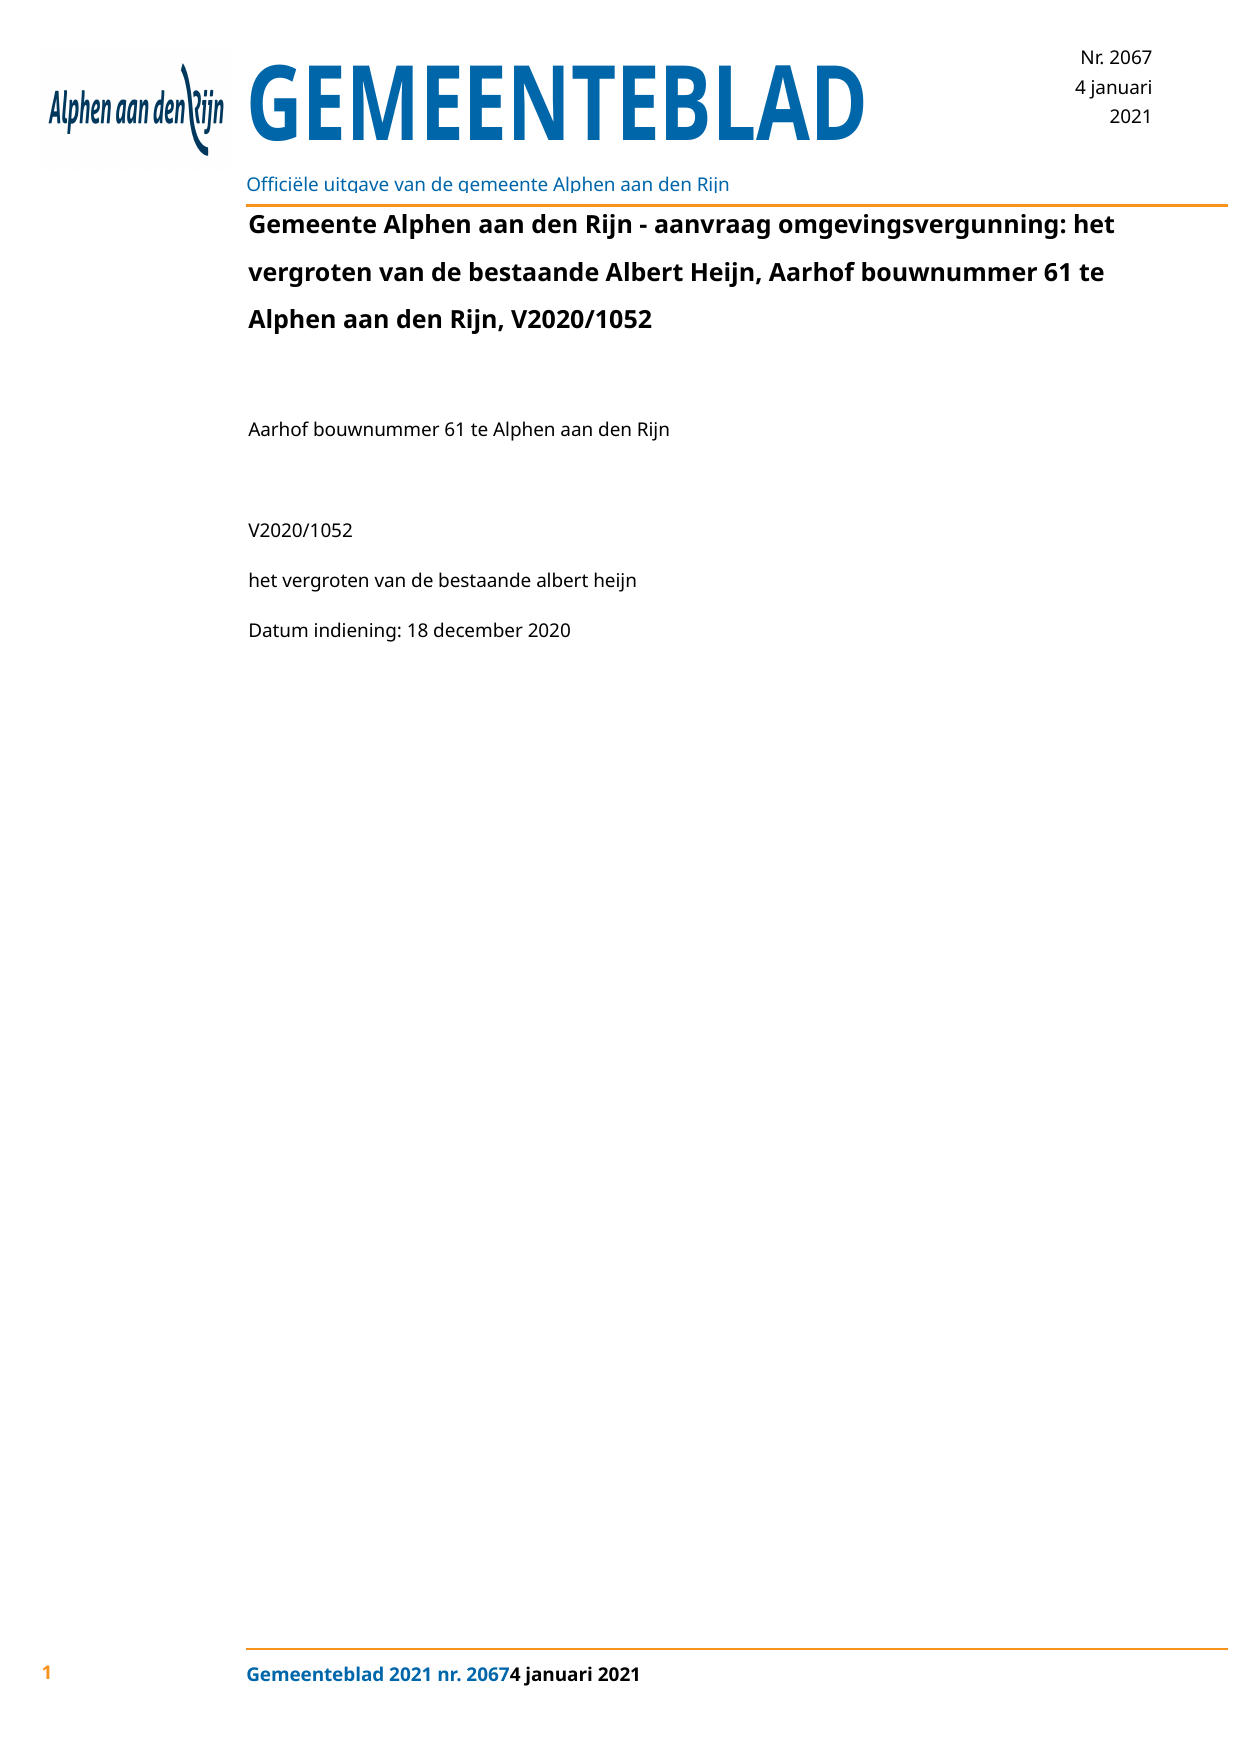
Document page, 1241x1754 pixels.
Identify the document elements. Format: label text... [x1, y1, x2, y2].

text V2020/1052 [248, 517, 1152, 542]
text het vergroten van de bestaande albert heijn [248, 567, 1152, 593]
text Gemeente Alphen aan den Rijn - aanvraag omgevingsvergunning: het vergroten van de bestaande Albert Heijn, Aarhof bouwnummer 61 te Alphen aan den Rijn, V2020/1052 [248, 207, 1152, 336]
picture [41, 47, 231, 172]
text Aarhof bouwnummer 61 te Alphen aan den Rijn [248, 416, 1152, 442]
text Datum indiening: 18 december 2020 [248, 618, 1152, 643]
